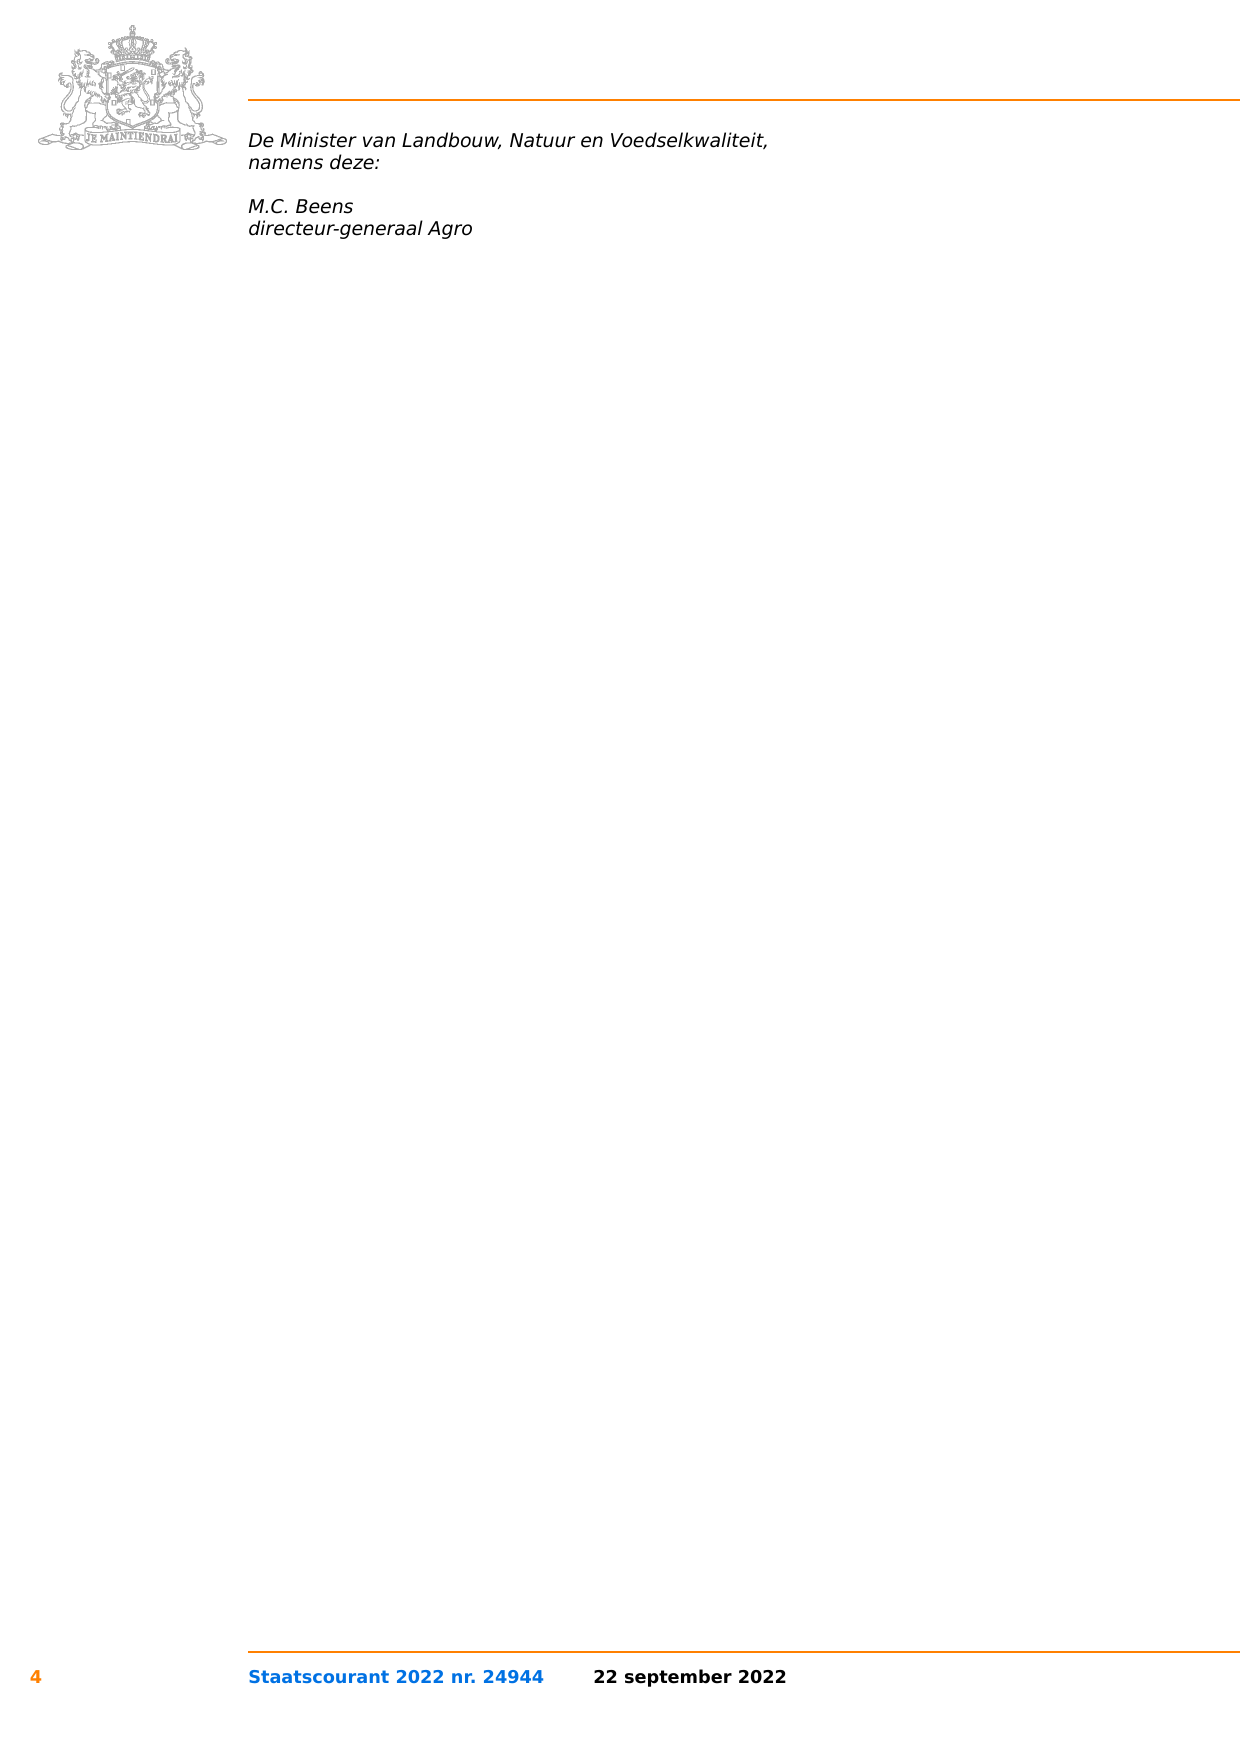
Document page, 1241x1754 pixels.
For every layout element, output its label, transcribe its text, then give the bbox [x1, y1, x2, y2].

picture [38, 25, 227, 150]
text De Minister van Landbouw, Natuur en Voedselkwaliteit, namens deze: M.C. Beens directeur-generaal Agro [248, 130, 1163, 240]
